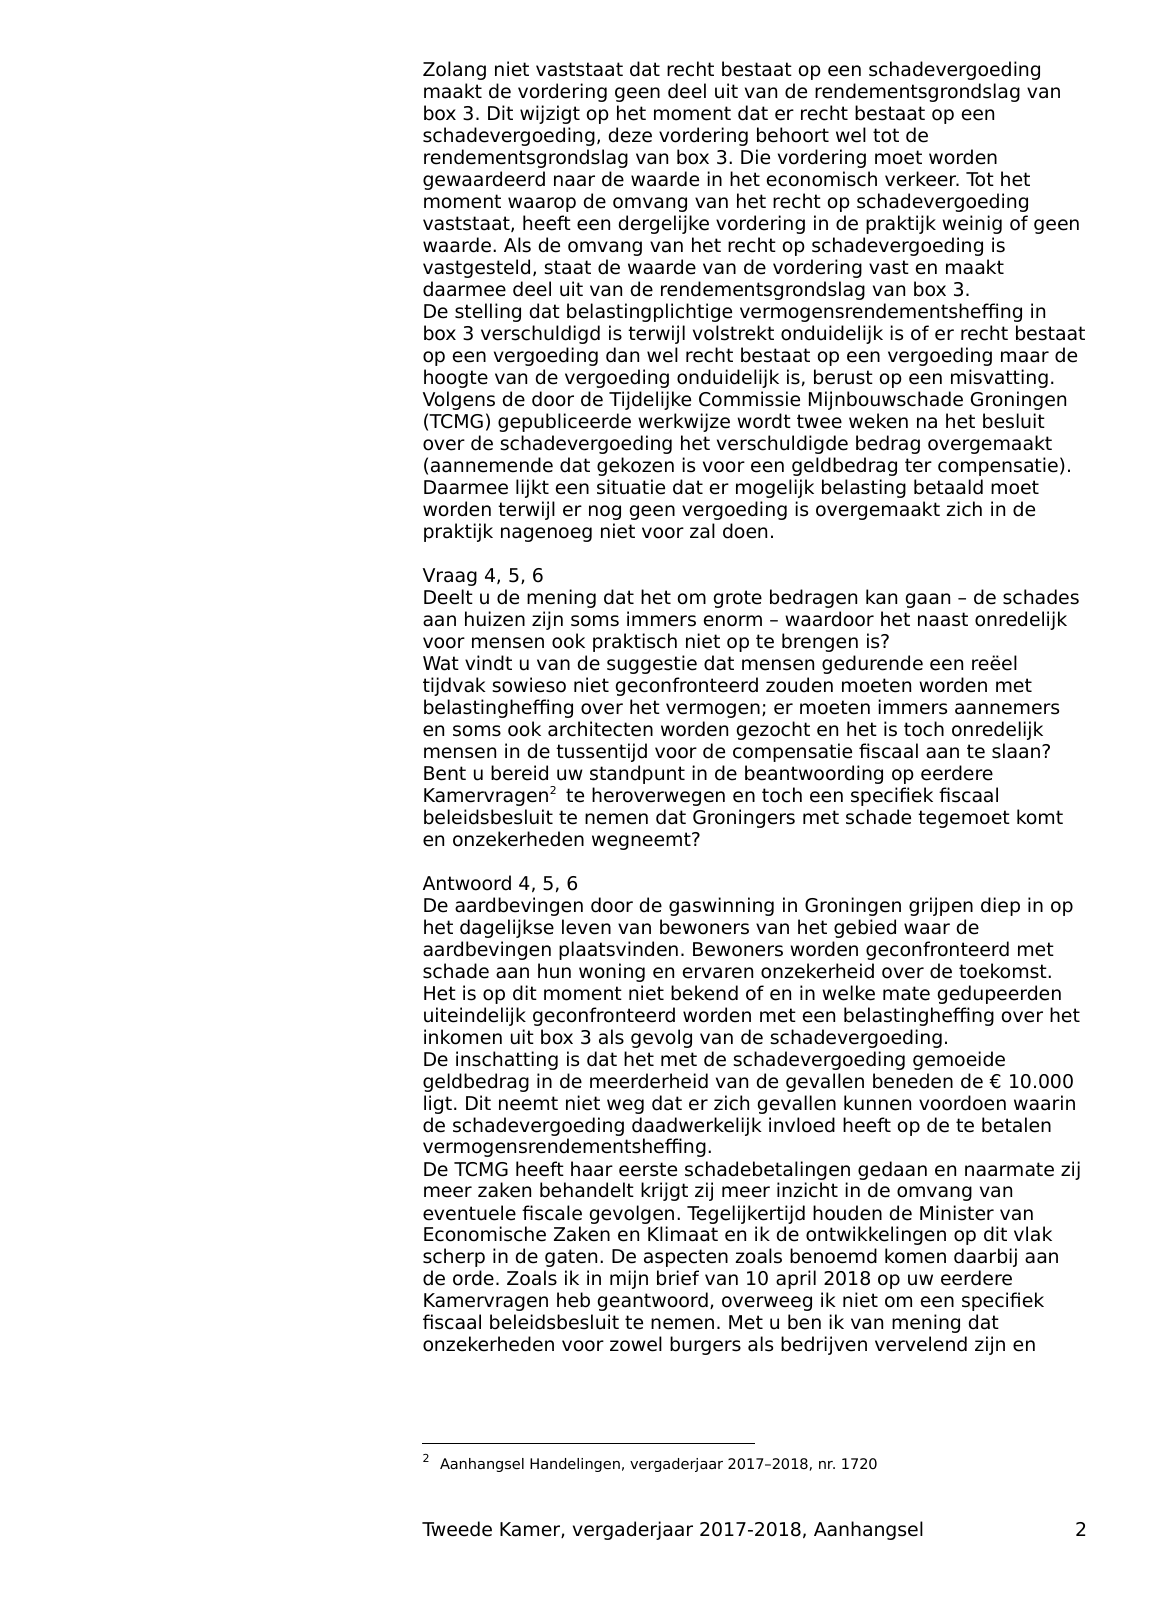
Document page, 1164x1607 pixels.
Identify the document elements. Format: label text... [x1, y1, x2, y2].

text Volgens de door de Tijdelijke Commissie Mijnbouwschade Groningen (TCMG) gepubliceerde werkwijze wordt twee weken na het besluit over de schadevergoeding het verschuldigde bedrag overgemaakt (aannemende dat gekozen is voor een geldbedrag ter compensatie). Daarmee lijkt een situatie dat er mogelijk belasting betaald moet worden terwijl er nog geen vergoeding is overgemaakt zich in de praktijk nagenoeg niet voor zal doen. [422, 389, 1087, 543]
text Vraag 4, 5, 6 [422, 565, 1087, 587]
text Antwoord 4, 5, 6 [422, 873, 1087, 895]
text Wat vindt u van de suggestie dat mensen gedurende een reëel tijdvak sowieso niet geconfronteerd zouden moeten worden met belastingheffing over het vermogen; er moeten immers aannemers en soms ook architecten worden gezocht en het is toch onredelijk mensen in de tussentijd voor de compensatie fiscaal aan te slaan? [422, 653, 1087, 763]
text Aanhangsel Handelingen, vergaderjaar 2017–2018, nr. 1720 [422, 1452, 1087, 1474]
text Zolang niet vaststaat dat recht bestaat op een schadevergoeding maakt de vordering geen deel uit van de rendementsgrondslag van box 3. Dit wijzigt op het moment dat er recht bestaat op een schadevergoeding, deze vordering behoort wel tot de rendementsgrondslag van box 3. Die vordering moet worden gewaardeerd naar de waarde in het economisch verkeer. Tot het moment waarop de omvang van het recht op schadevergoeding vaststaat, heeft een dergelijke vordering in de praktijk weinig of geen waarde. Als de omvang van het recht op schadevergoeding is vastgesteld, staat de waarde van de vordering vast en maakt daarmee deel uit van de rendementsgrondslag van box 3. [422, 59, 1087, 301]
text Deelt u de mening dat het om grote bedragen kan gaan – de schades aan huizen zijn soms immers enorm – waardoor het naast onredelijk voor mensen ook praktisch niet op te brengen is? [422, 587, 1087, 653]
text De aardbevingen door de gaswinning in Groningen grijpen diep in op het dagelijkse leven van bewoners van het gebied waar de aardbevingen plaatsvinden. Bewoners worden geconfronteerd met schade aan hun woning en ervaren onzekerheid over de toekomst. Het is op dit moment niet bekend of en in welke mate gedupeerden uiteindelijk geconfronteerd worden met een belastingheffing over het inkomen uit box 3 als gevolg van de schadevergoeding. [422, 895, 1087, 1048]
text De stelling dat belastingplichtige vermogensrendementsheffing in box 3 verschuldigd is terwijl volstrekt onduidelijk is of er recht bestaat op een vergoeding dan wel recht bestaat op een vergoeding maar de hoogte van de vergoeding onduidelijk is, berust op een misvatting. [422, 301, 1087, 389]
text De TCMG heeft haar eerste schadebetalingen gedaan en naarmate zij meer zaken behandelt krijgt zij meer inzicht in de omvang van eventuele fiscale gevolgen. Tegelijkertijd houden de Minister van Economische Zaken en Klimaat en ik de ontwikkelingen op dit vlak scherp in de gaten. De aspecten zoals benoemd komen daarbij aan de orde. Zoals ik in mijn brief van 10 april 2018 op uw eerdere Kamervragen heb geantwoord, overweeg ik niet om een specifiek fiscaal beleidsbesluit te nemen. Met u ben ik van mening dat onzekerheden voor zowel burgers als bedrijven vervelend zijn en [422, 1158, 1087, 1356]
text Bent u bereid uw standpunt in de beantwoording op eerdere Kamervragen te heroverwegen en toch een specifiek fiscaal beleidsbesluit te nemen dat Groningers met schade tegemoet komt en onzekerheden wegneemt? [422, 763, 1087, 851]
text De inschatting is dat het met de schadevergoeding gemoeide geldbedrag in de meerderheid van de gevallen beneden de € 10.000 ligt. Dit neemt niet weg dat er zich gevallen kunnen voordoen waarin de schadevergoeding daadwerkelijk invloed heeft op de te betalen vermogensrendementsheffing. [422, 1048, 1087, 1158]
